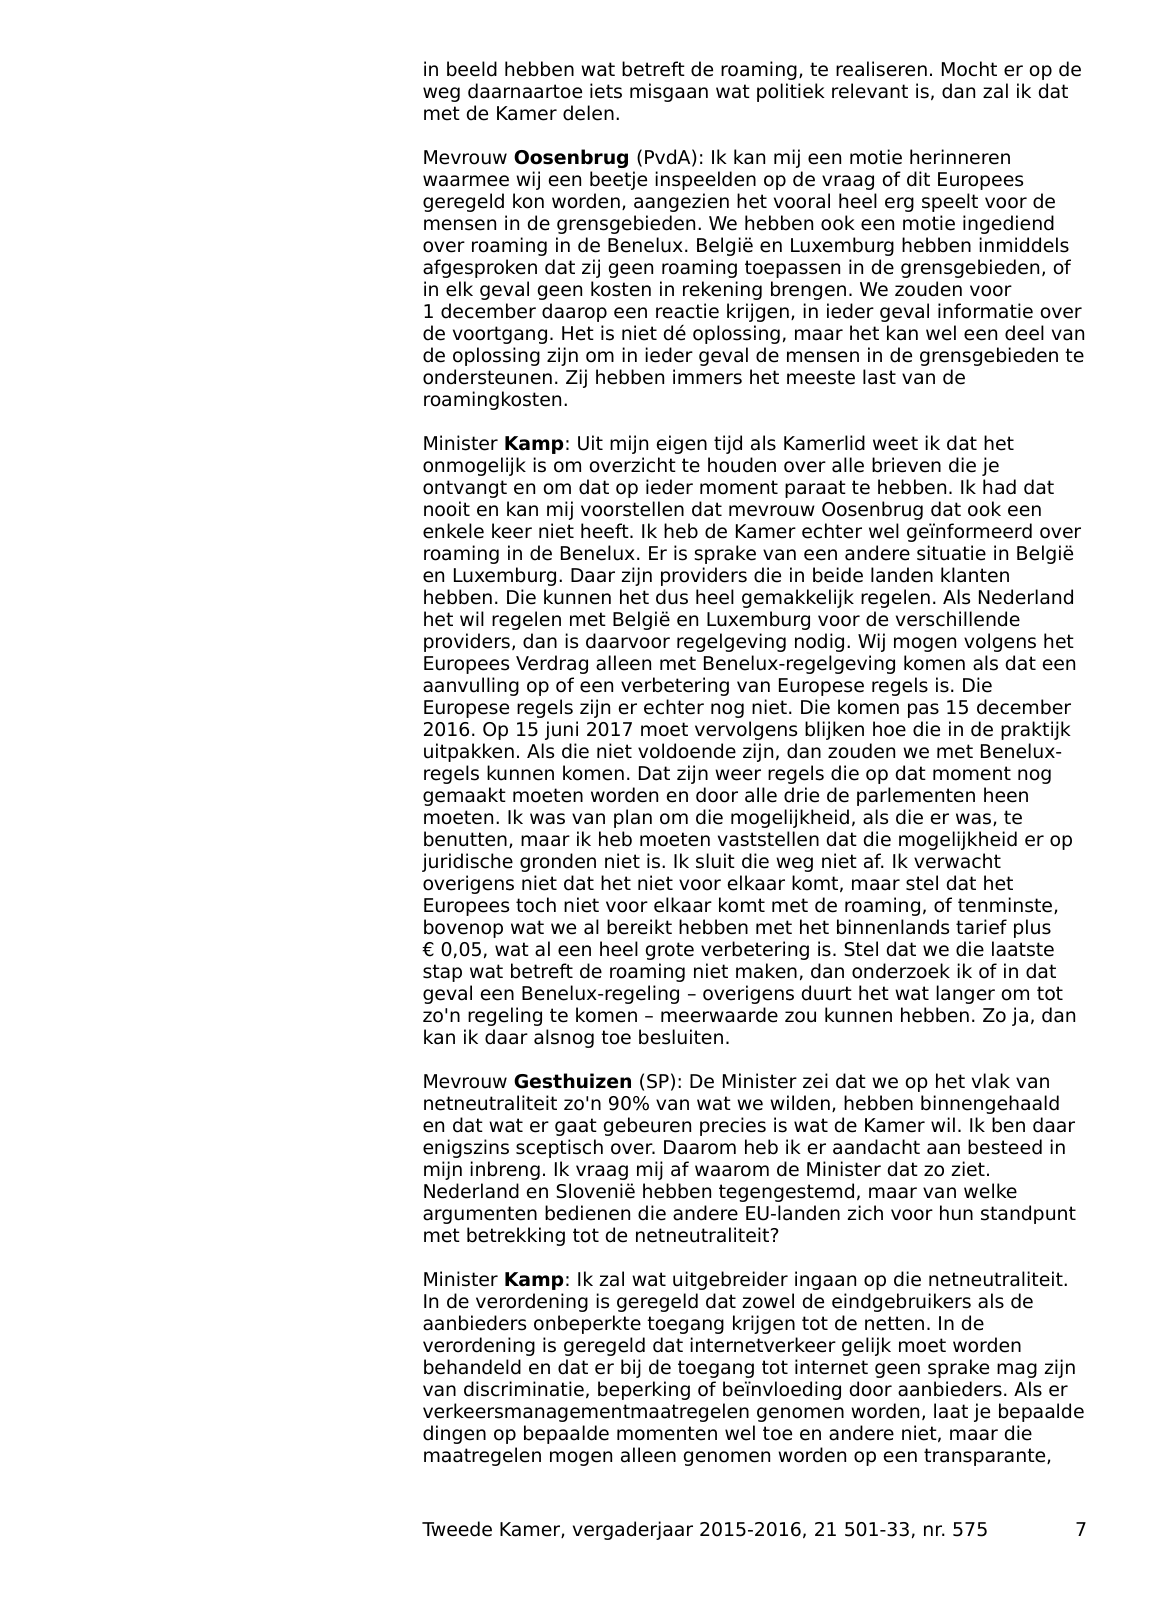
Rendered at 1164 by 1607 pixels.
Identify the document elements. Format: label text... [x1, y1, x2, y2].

text Mevrouw Gesthuizen (SP): De Minister zei dat we op het vlak van netneutraliteit zo'n 90% van wat we wilden, hebben binnengehaald en dat wat er gaat gebeuren precies is wat de Kamer wil. Ik ben daar enigszins sceptisch over. Daarom heb ik er aandacht aan besteed in mijn inbreng. Ik vraag mij af waarom de Minister dat zo ziet. Nederland en Slovenië hebben tegengestemd, maar van welke argumenten bedienen die andere EU-landen zich voor hun standpunt met betrekking tot de netneutraliteit? [422, 1071, 1087, 1247]
text Minister Kamp: Ik zal wat uitgebreider ingaan op die netneutraliteit. In de verordening is geregeld dat zowel de eindgebruikers als de aanbieders onbeperkte toegang krijgen tot de netten. In de verordening is geregeld dat internetverkeer gelijk moet worden behandeld en dat er bij de toegang tot internet geen sprake mag zijn van discriminatie, beperking of beïnvloeding door aanbieders. Als er verkeersmanagementmaatregelen genomen worden, laat je bepaalde dingen op bepaalde momenten wel toe en andere niet, maar die maatregelen mogen alleen genomen worden op een transparante, [422, 1269, 1087, 1467]
text in beeld hebben wat betreft de roaming, te realiseren. Mocht er op de weg daarnaartoe iets misgaan wat politiek relevant is, dan zal ik dat met de Kamer delen. [422, 59, 1087, 125]
text Minister Kamp: Uit mijn eigen tijd als Kamerlid weet ik dat het onmogelijk is om overzicht te houden over alle brieven die je ontvangt en om dat op ieder moment paraat te hebben. Ik had dat nooit en kan mij voorstellen dat mevrouw Oosenbrug dat ook een enkele keer niet heeft. Ik heb de Kamer echter wel geïnformeerd over roaming in de Benelux. Er is sprake van een andere situatie in België en Luxemburg. Daar zijn providers die in beide landen klanten hebben. Die kunnen het dus heel gemakkelijk regelen. Als Nederland het wil regelen met België en Luxemburg voor de verschillende providers, dan is daarvoor regelgeving nodig. Wij mogen volgens het Europees Verdrag alleen met Benelux-regelgeving komen als dat een aanvulling op of een verbetering van Europese regels is. Die Europese regels zijn er echter nog niet. Die komen pas 15 december 2016. Op 15 juni 2017 moet vervolgens blijken hoe die in de praktijk uitpakken. Als die niet voldoende zijn, dan zouden we met Benelux-regels kunnen komen. Dat zijn weer regels die op dat moment nog gemaakt moeten worden en door alle drie de parlementen heen moeten. Ik was van plan om die mogelijkheid, als die er was, te benutten, maar ik heb moeten vaststellen dat die mogelijkheid er op juridische gronden niet is. Ik sluit die weg niet af. Ik verwacht overigens niet dat het niet voor elkaar komt, maar stel dat het Europees toch niet voor elkaar komt met de roaming, of tenminste, bovenop wat we al bereikt hebben met het binnenlands tarief plus € 0,05, wat al een heel grote verbetering is. Stel dat we die laatste stap wat betreft de roaming niet maken, dan onderzoek ik of in dat geval een Benelux-regeling – overigens duurt het wat langer om tot zo'n regeling te komen – meerwaarde zou kunnen hebben. Zo ja, dan kan ik daar alsnog toe besluiten. [422, 433, 1087, 1048]
text Mevrouw Oosenbrug (PvdA): Ik kan mij een motie herinneren waarmee wij een beetje inspeelden op de vraag of dit Europees geregeld kon worden, aangezien het vooral heel erg speelt voor de mensen in de grensgebieden. We hebben ook een motie ingediend over roaming in de Benelux. België en Luxemburg hebben inmiddels afgesproken dat zij geen roaming toepassen in de grensgebieden, of in elk geval geen kosten in rekening brengen. We zouden voor 1 december daarop een reactie krijgen, in ieder geval informatie over de voortgang. Het is niet dé oplossing, maar het kan wel een deel van de oplossing zijn om in ieder geval de mensen in de grensgebieden te ondersteunen. Zij hebben immers het meeste last van de roamingkosten. [422, 147, 1087, 411]
